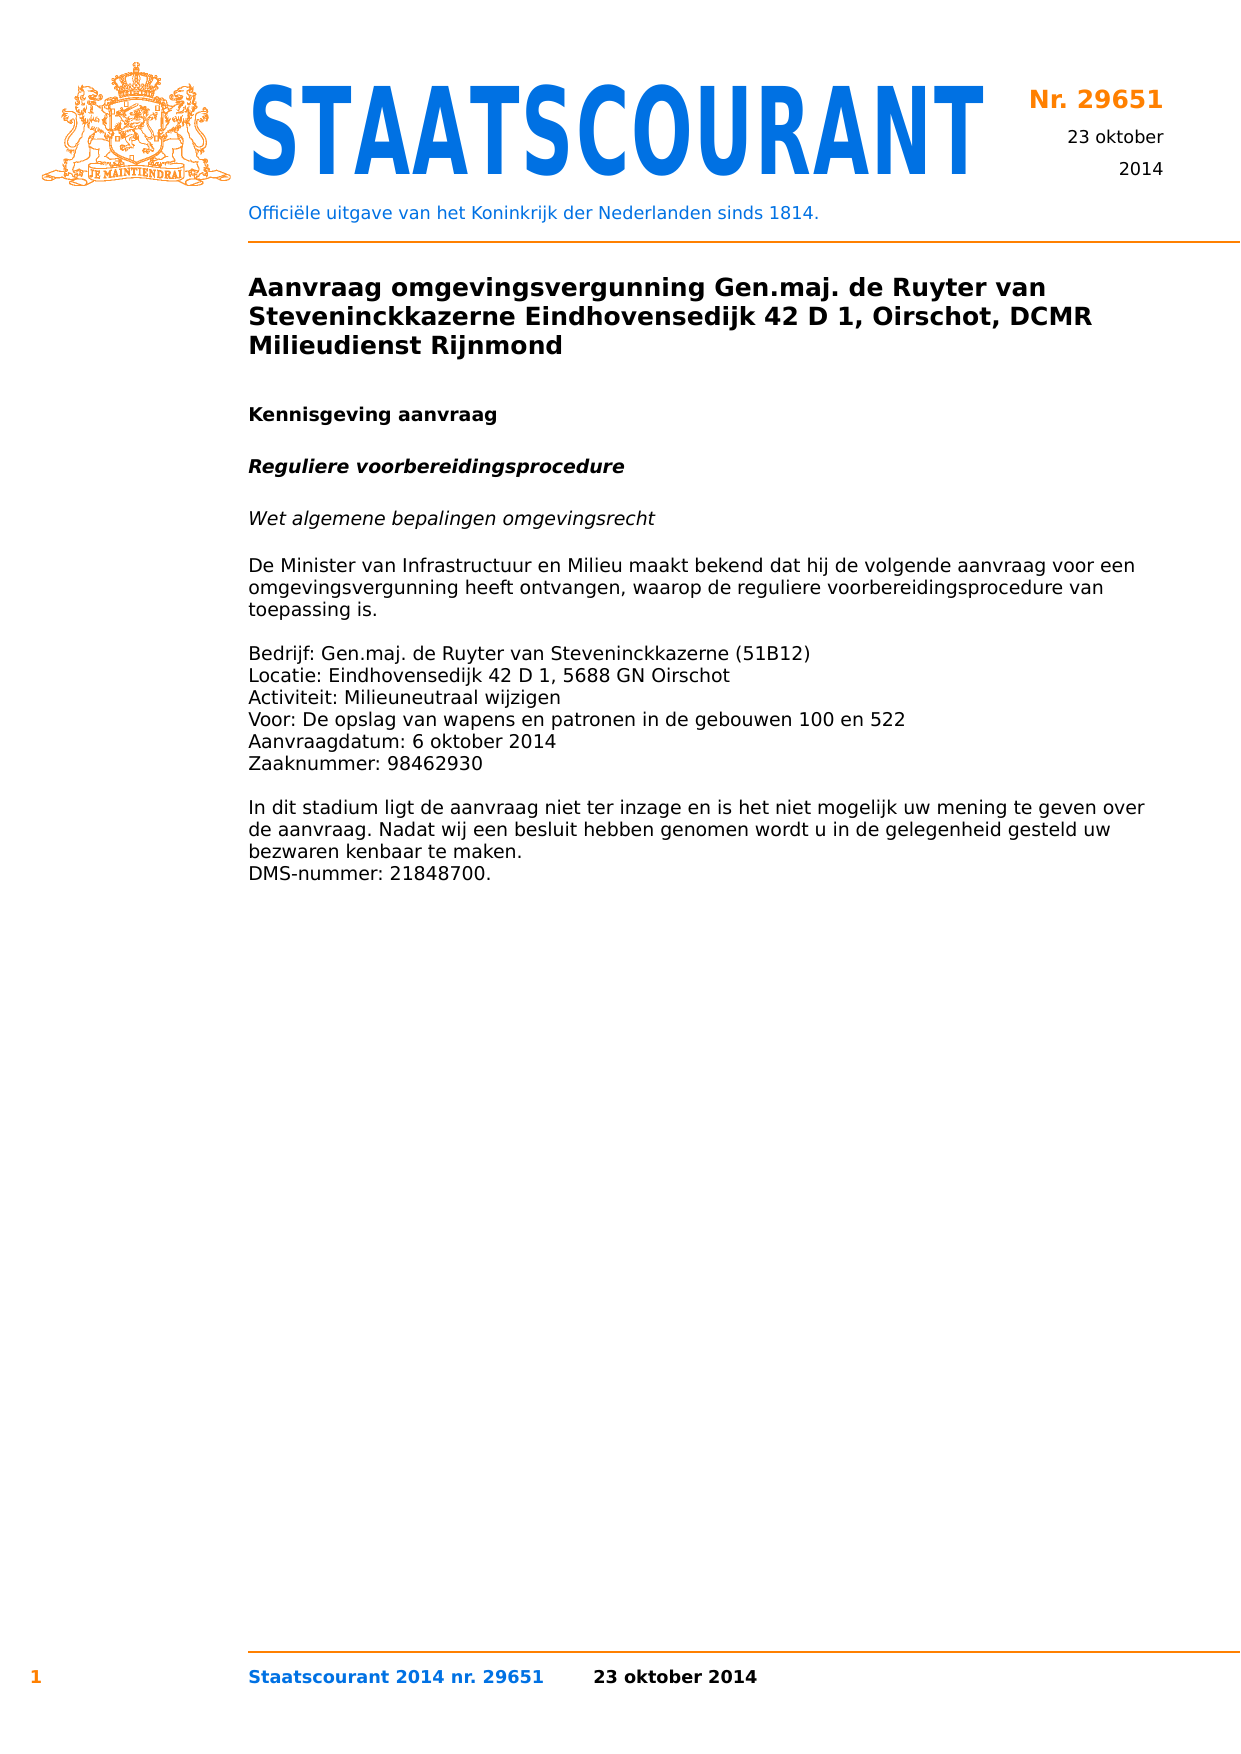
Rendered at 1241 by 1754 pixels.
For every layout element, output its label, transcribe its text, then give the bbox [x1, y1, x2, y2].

text Aanvraagdatum: 6 oktober 2014 [248, 731, 1163, 753]
text Locatie: Eindhovensedijk 42 D 1, 5688 GN Oirschot [248, 665, 1163, 687]
text DMS-nummer: 21848700. [248, 863, 1163, 885]
subtitle Aanvraag omgevingsvergunning Gen.maj. de Ruyter van Steveninckkazerne Eindhovensedijk 42 D 1, Oirschot, DCMR Milieudienst Rijnmond [248, 273, 1163, 361]
text In dit stadium ligt de aanvraag niet ter inzage en is het niet mogelijk uw mening te geven over de aanvraag. Nadat wij een besluit hebben genomen wordt u in de gelegenheid gesteld uw bezwaren kenbaar te maken. [248, 797, 1163, 863]
table_cell 2014 [998, 153, 1240, 203]
table_header Nr. 29651 [998, 62, 1240, 121]
text Voor: De opslag van wapens en patronen in de gebouwen 100 en 522 [248, 709, 1163, 731]
table_header [25, 62, 248, 241]
subtitle Wet algemene bepalingen omgevingsrecht [248, 508, 1163, 530]
text Activiteit: Milieuneutraal wijzigen [248, 687, 1163, 709]
table_cell 23 oktober [998, 121, 1240, 153]
text Bedrijf: Gen.maj. de Ruyter van Steveninckkazerne (51B12) [248, 643, 1163, 665]
picture [41, 62, 231, 186]
table_cell Officiële uitgave van het Koninkrijk der Nederlanden sinds 1814. [248, 203, 1240, 241]
table_header STAATSCOURANT [248, 62, 998, 203]
text Zaaknummer: 98462930 [248, 753, 1163, 775]
subtitle Reguliere voorbereidingsprocedure [248, 456, 1163, 478]
subtitle Kennisgeving aanvraag [248, 404, 1163, 426]
text De Minister van Infrastructuur en Milieu maakt bekend dat hij de volgende aanvraag voor een omgevingsvergunning heeft ontvangen, waarop de reguliere voorbereidingsprocedure van toepassing is. [248, 555, 1163, 621]
